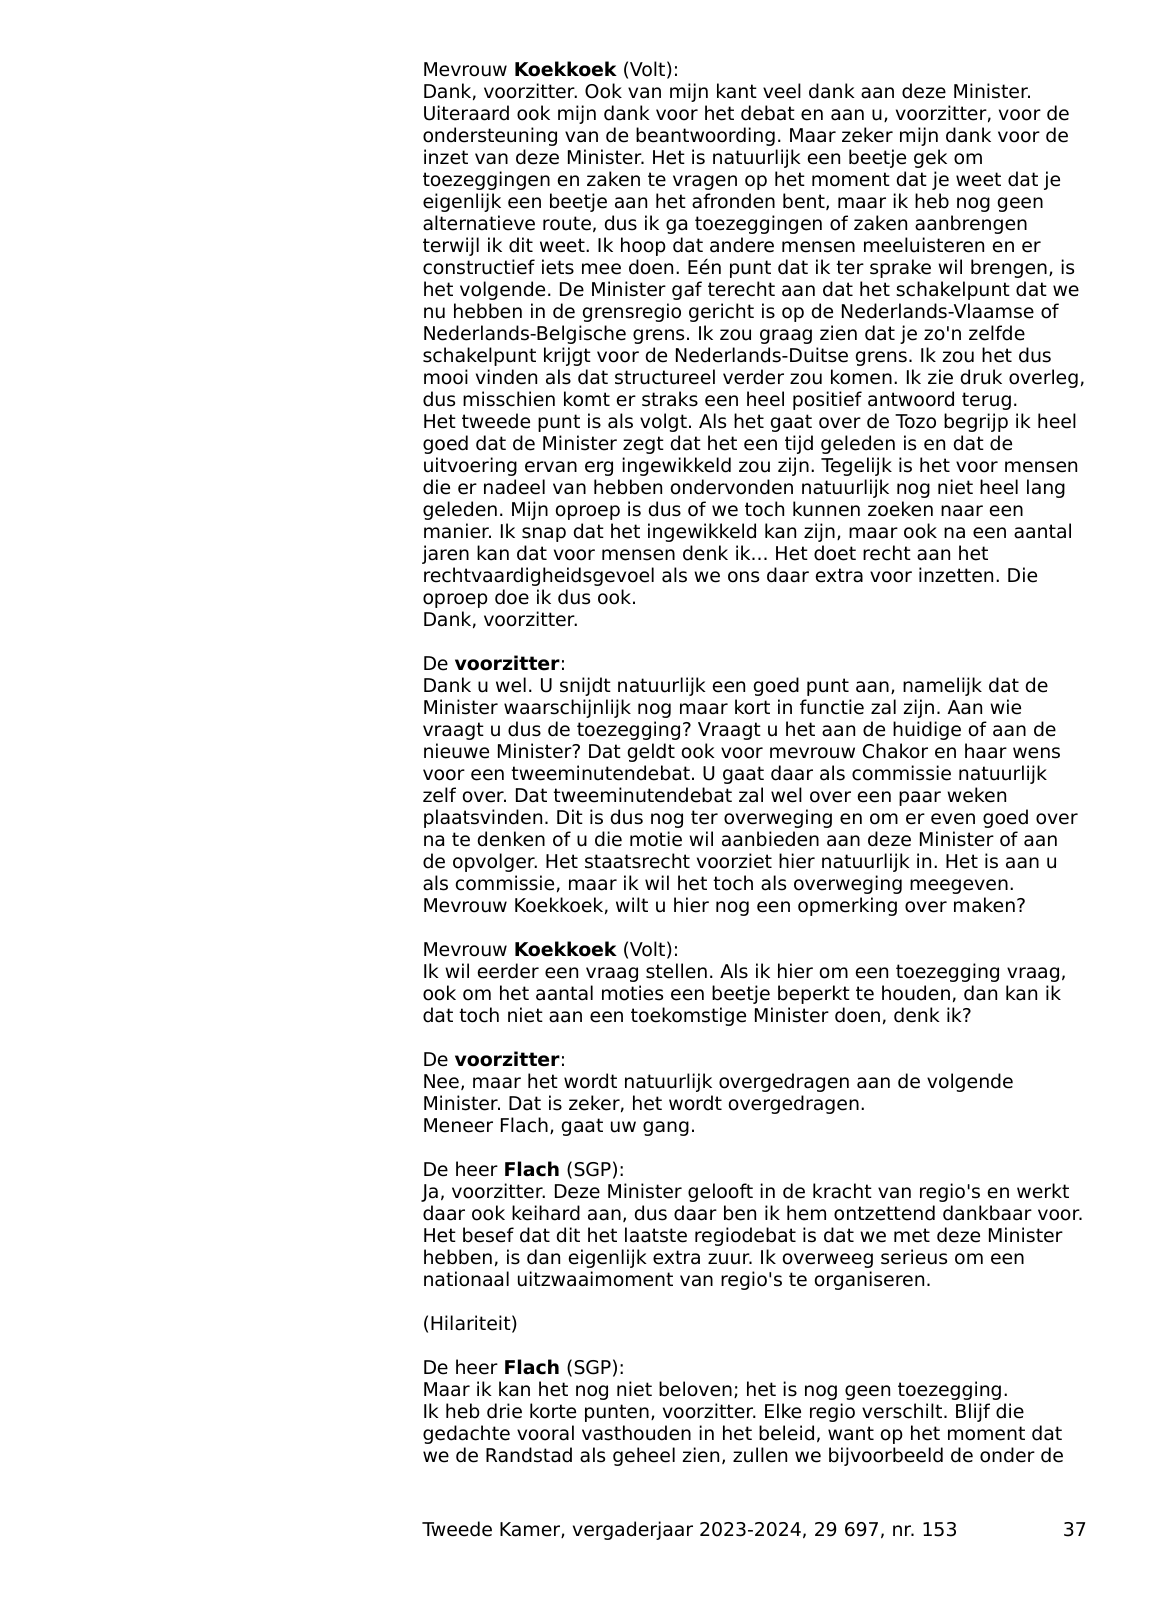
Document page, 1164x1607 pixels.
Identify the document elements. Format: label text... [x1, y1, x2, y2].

text De heer Flach (SGP): [422, 1357, 1087, 1379]
text De voorzitter: [422, 1049, 1087, 1071]
text Dank, voorzitter. Ook van mijn kant veel dank aan deze Minister. Uiteraard ook mijn dank voor het debat en aan u, voorzitter, voor de ondersteuning van de beantwoording. Maar zeker mijn dank voor de inzet van deze Minister. Het is natuurlijk een beetje gek om toezeggingen en zaken te vragen op het moment dat je weet dat je eigenlijk een beetje aan het afronden bent, maar ik heb nog geen alternatieve route, dus ik ga toezeggingen of zaken aanbrengen terwijl ik dit weet. Ik hoop dat andere mensen meeluisteren en er constructief iets mee doen. Eén punt dat ik ter sprake wil brengen, is het volgende. De Minister gaf terecht aan dat het schakelpunt dat we nu hebben in de grensregio gericht is op de Nederlands-Vlaamse of Nederlands-Belgische grens. Ik zou graag zien dat je zo'n zelfde schakelpunt krijgt voor de Nederlands-Duitse grens. Ik zou het dus mooi vinden als dat structureel verder zou komen. Ik zie druk overleg, dus misschien komt er straks een heel positief antwoord terug. [422, 81, 1087, 411]
text Maar ik kan het nog niet beloven; het is nog geen toezegging. [422, 1379, 1087, 1401]
text Ja, voorzitter. Deze Minister gelooft in de kracht van regio's en werkt daar ook keihard aan, dus daar ben ik hem ontzettend dankbaar voor. Het besef dat dit het laatste regiodebat is dat we met deze Minister hebben, is dan eigenlijk extra zuur. Ik overweeg serieus om een nationaal uitzwaaimoment van regio's te organiseren. [422, 1181, 1087, 1291]
text Ik heb drie korte punten, voorzitter. Elke regio verschilt. Blijf die gedachte vooral vasthouden in het beleid, want op het moment dat we de Randstad als geheel zien, zullen we bijvoorbeeld de onder de [422, 1401, 1087, 1467]
text Het tweede punt is als volgt. Als het gaat over de Tozo begrijp ik heel goed dat de Minister zegt dat het een tijd geleden is en dat de uitvoering ervan erg ingewikkeld zou zijn. Tegelijk is het voor mensen die er nadeel van hebben ondervonden natuurlijk nog niet heel lang geleden. Mijn oproep is dus of we toch kunnen zoeken naar een manier. Ik snap dat het ingewikkeld kan zijn, maar ook na een aantal jaren kan dat voor mensen denk ik... Het doet recht aan het rechtvaardigheidsgevoel als we ons daar extra voor inzetten. Die oproep doe ik dus ook. [422, 411, 1087, 608]
text Mevrouw Koekkoek (Volt): [422, 939, 1087, 961]
text De heer Flach (SGP): [422, 1159, 1087, 1181]
text Nee, maar het wordt natuurlijk overgedragen aan de volgende Minister. Dat is zeker, het wordt overgedragen. [422, 1071, 1087, 1115]
text Dank u wel. U snijdt natuurlijk een goed punt aan, namelijk dat de Minister waarschijnlijk nog maar kort in functie zal zijn. Aan wie vraagt u dus de toezegging? Vraagt u het aan de huidige of aan de nieuwe Minister? Dat geldt ook voor mevrouw Chakor en haar wens voor een tweeminutendebat. U gaat daar als commissie natuurlijk zelf over. Dat tweeminutendebat zal wel over een paar weken plaatsvinden. Dit is dus nog ter overweging en om er even goed over na te denken of u die motie wil aanbieden aan deze Minister of aan de opvolger. Het staatsrecht voorziet hier natuurlijk in. Het is aan u als commissie, maar ik wil het toch als overweging meegeven. Mevrouw Koekkoek, wilt u hier nog een opmerking over maken? [422, 675, 1087, 916]
text (Hilariteit) [422, 1313, 1087, 1335]
text Ik wil eerder een vraag stellen. Als ik hier om een toezegging vraag, ook om het aantal moties een beetje beperkt te houden, dan kan ik dat toch niet aan een toekomstige Minister doen, denk ik? [422, 961, 1087, 1027]
text Dank, voorzitter. [422, 608, 1087, 631]
text De voorzitter: [422, 653, 1087, 675]
text Meneer Flach, gaat uw gang. [422, 1115, 1087, 1137]
text Mevrouw Koekkoek (Volt): [422, 59, 1087, 81]
